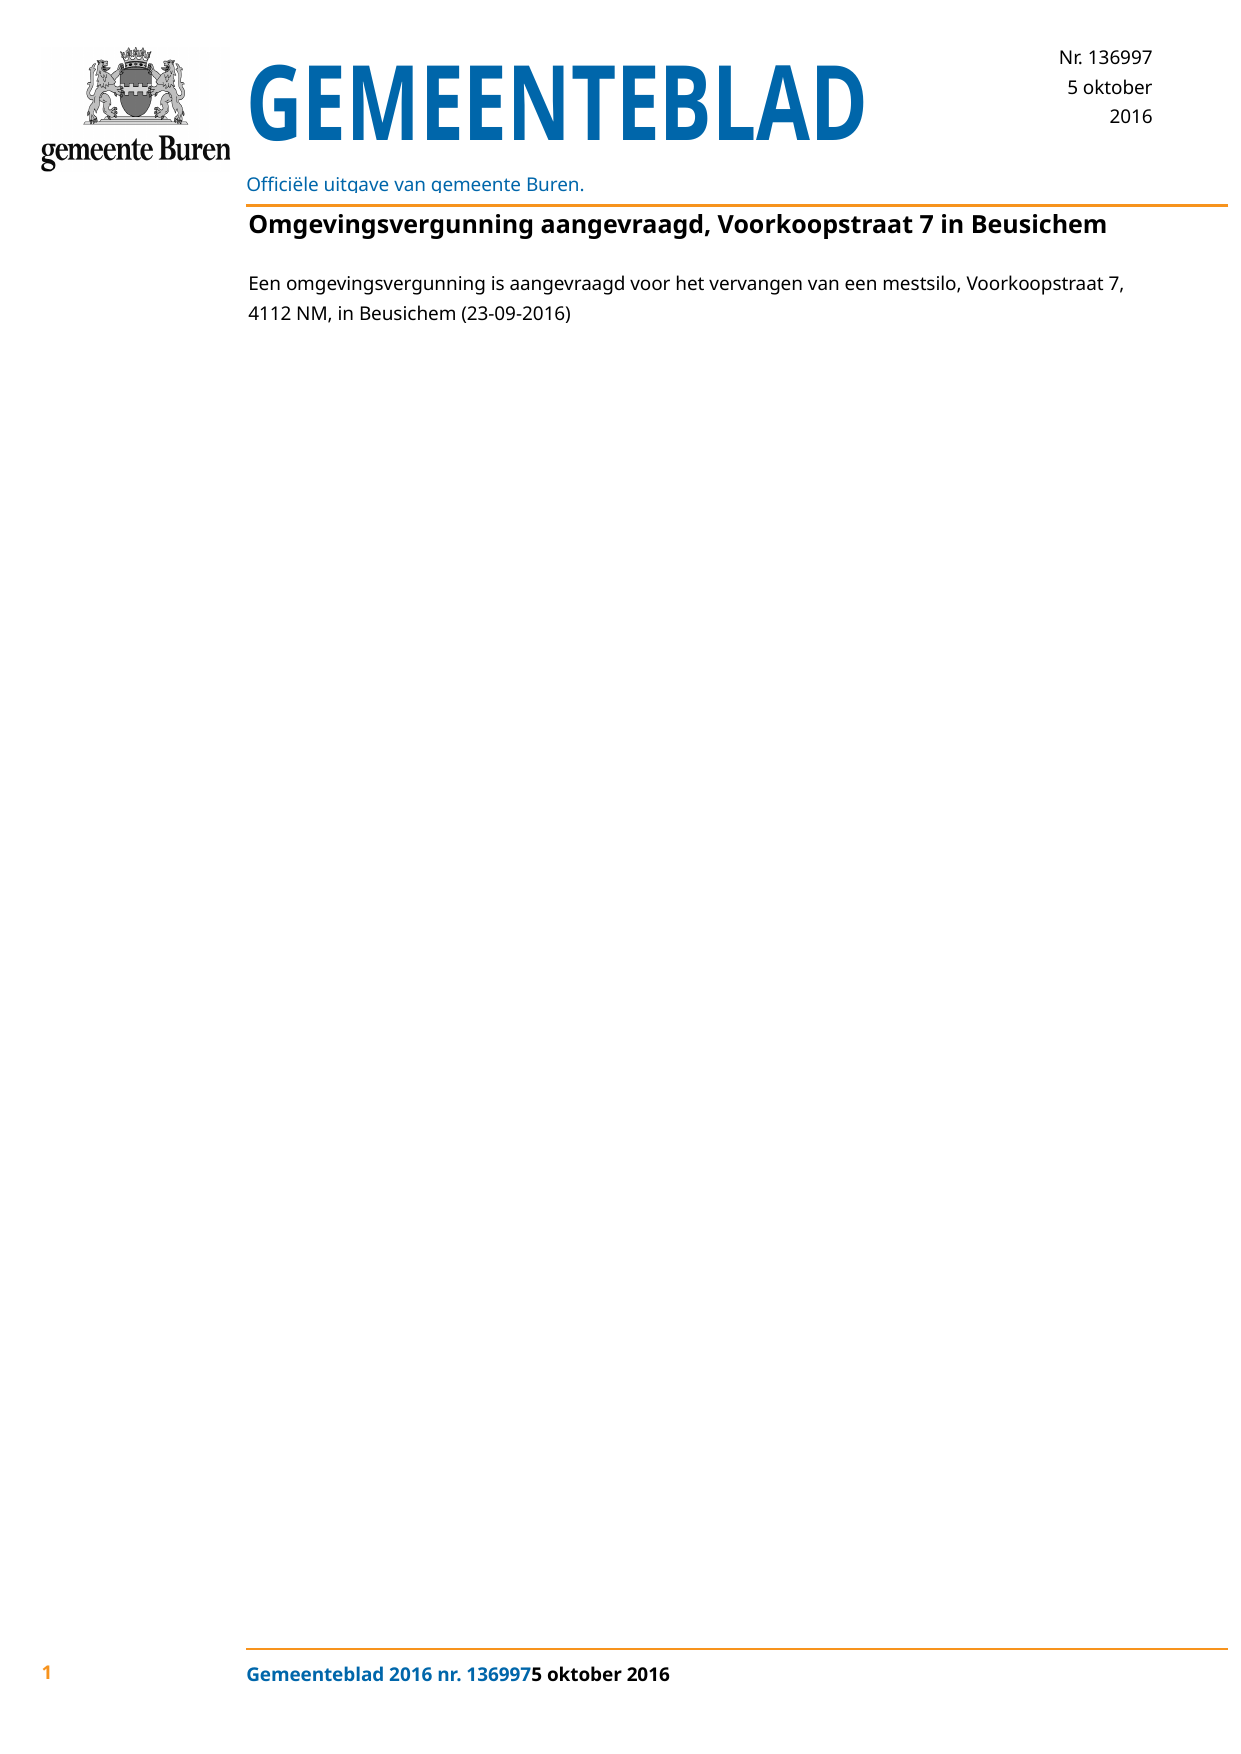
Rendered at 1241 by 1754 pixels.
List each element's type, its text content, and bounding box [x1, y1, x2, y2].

picture [41, 47, 231, 172]
text Omgevingsvergunning aangevraagd, Voorkoopstraat 7 in Beusichem [248, 207, 1152, 241]
text Een omgevingsvergunning is aangevraagd voor het vervangen van een mestsilo, Voorkoopstraat 7, 4112 NM, in Beusichem (23-09-2016) [248, 270, 1152, 326]
